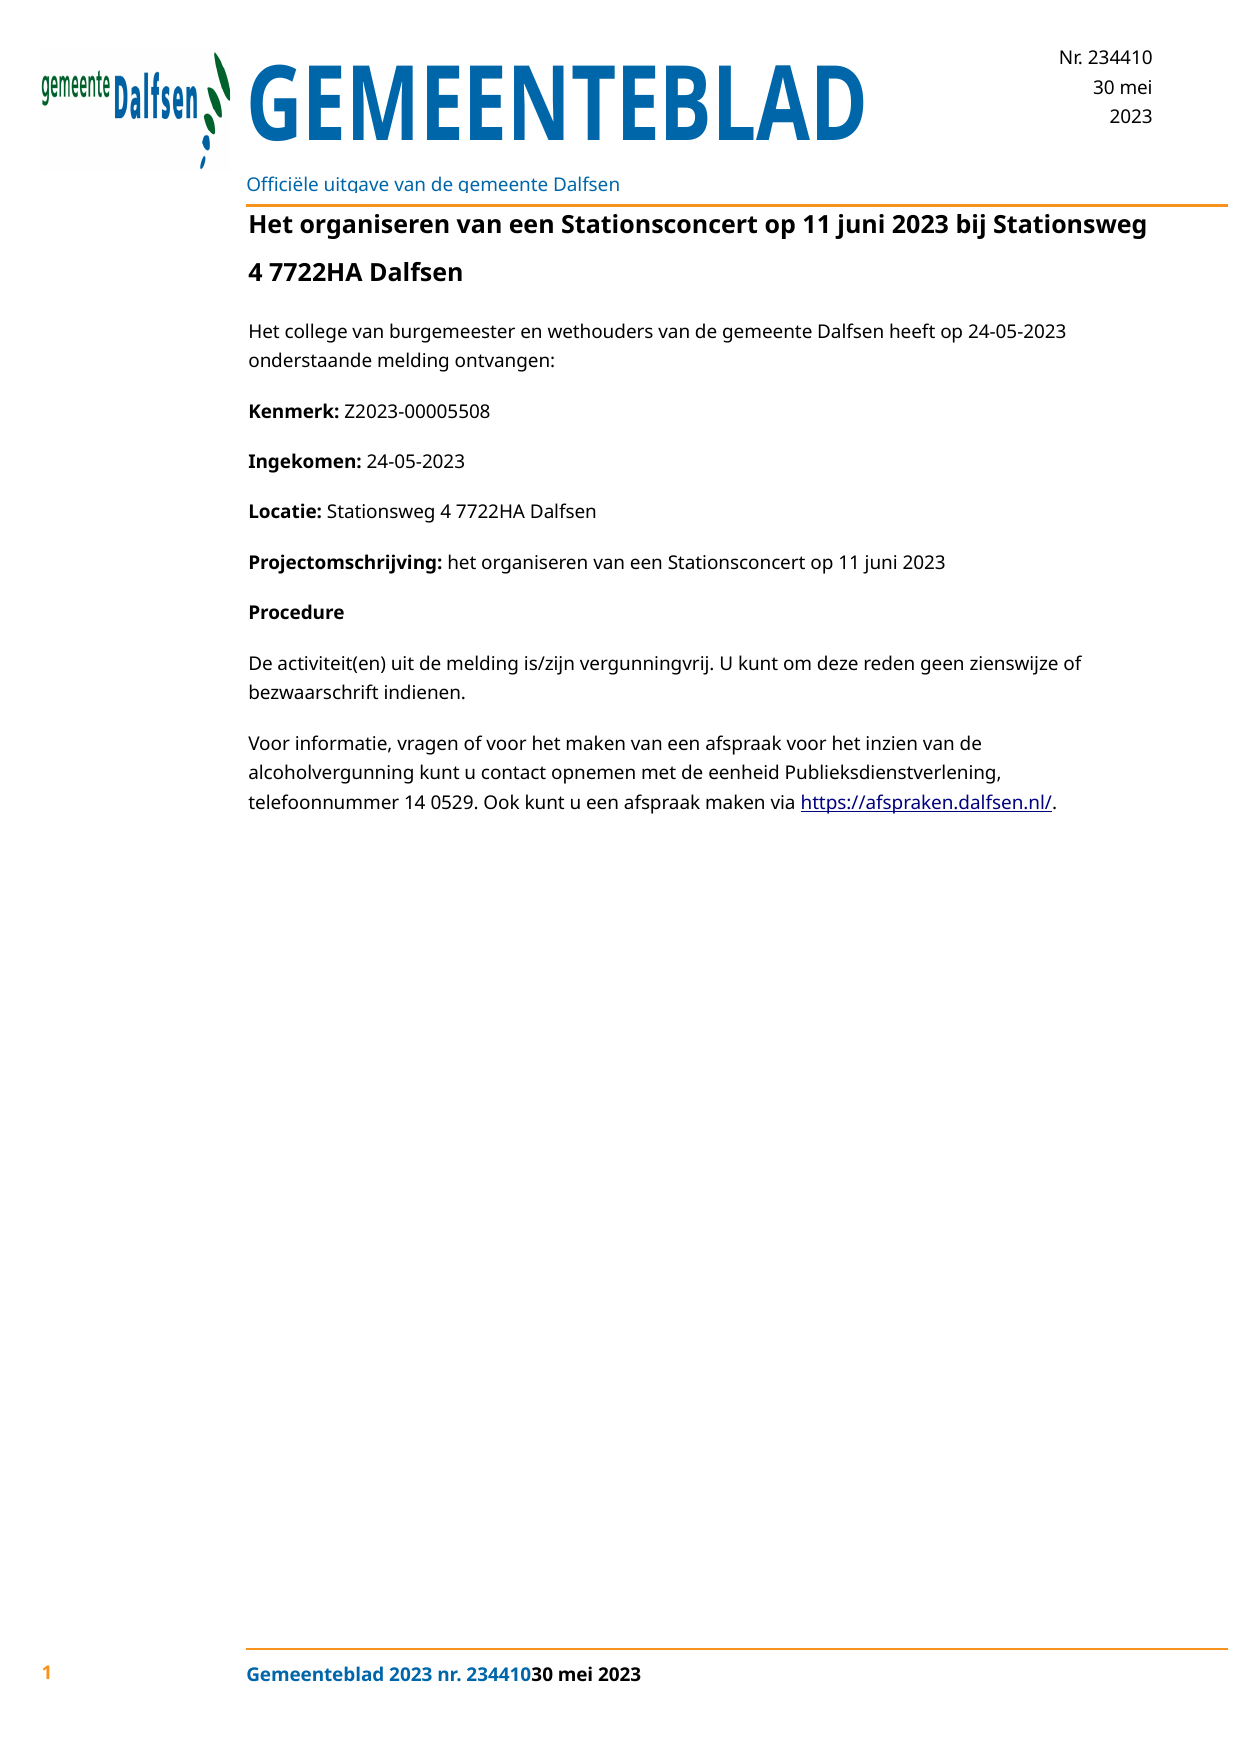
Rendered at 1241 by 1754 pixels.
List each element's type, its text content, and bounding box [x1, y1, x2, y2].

text Procedure [248, 599, 1152, 625]
text Het organiseren van een Stationsconcert op 11 juni 2023 bij Stationsweg 4 7722HA Dalfsen [248, 207, 1152, 288]
text Kenmerk: Z2023-00005508 [248, 398, 1152, 424]
text Locatie: Stationsweg 4 7722HA Dalfsen [248, 499, 1152, 524]
text Het college van burgemeester en wethouders van de gemeente Dalfsen heeft op 24-05-2023 onderstaande melding ontvangen: [248, 318, 1152, 373]
text Voor informatie, vragen of voor het maken van een afspraak voor het inzien van de alcoholvergunning kunt u contact opnemen met de eenheid Publieksdienstverlening, telefoonnummer 14 0529. Ook kunt u een afspraak maken via https://afspraken.dalfsen.nl/. [248, 730, 1152, 815]
text Projectomschrijving: het organiseren van een Stationsconcert op 11 juni 2023 [248, 549, 1152, 575]
text De activiteit(en) uit de melding is/zijn vergunningvrij. U kunt om deze reden geen zienswijze of bezwaarschrift indienen. [248, 650, 1152, 705]
picture [41, 47, 231, 172]
text Ingekomen: 24-05-2023 [248, 448, 1152, 474]
